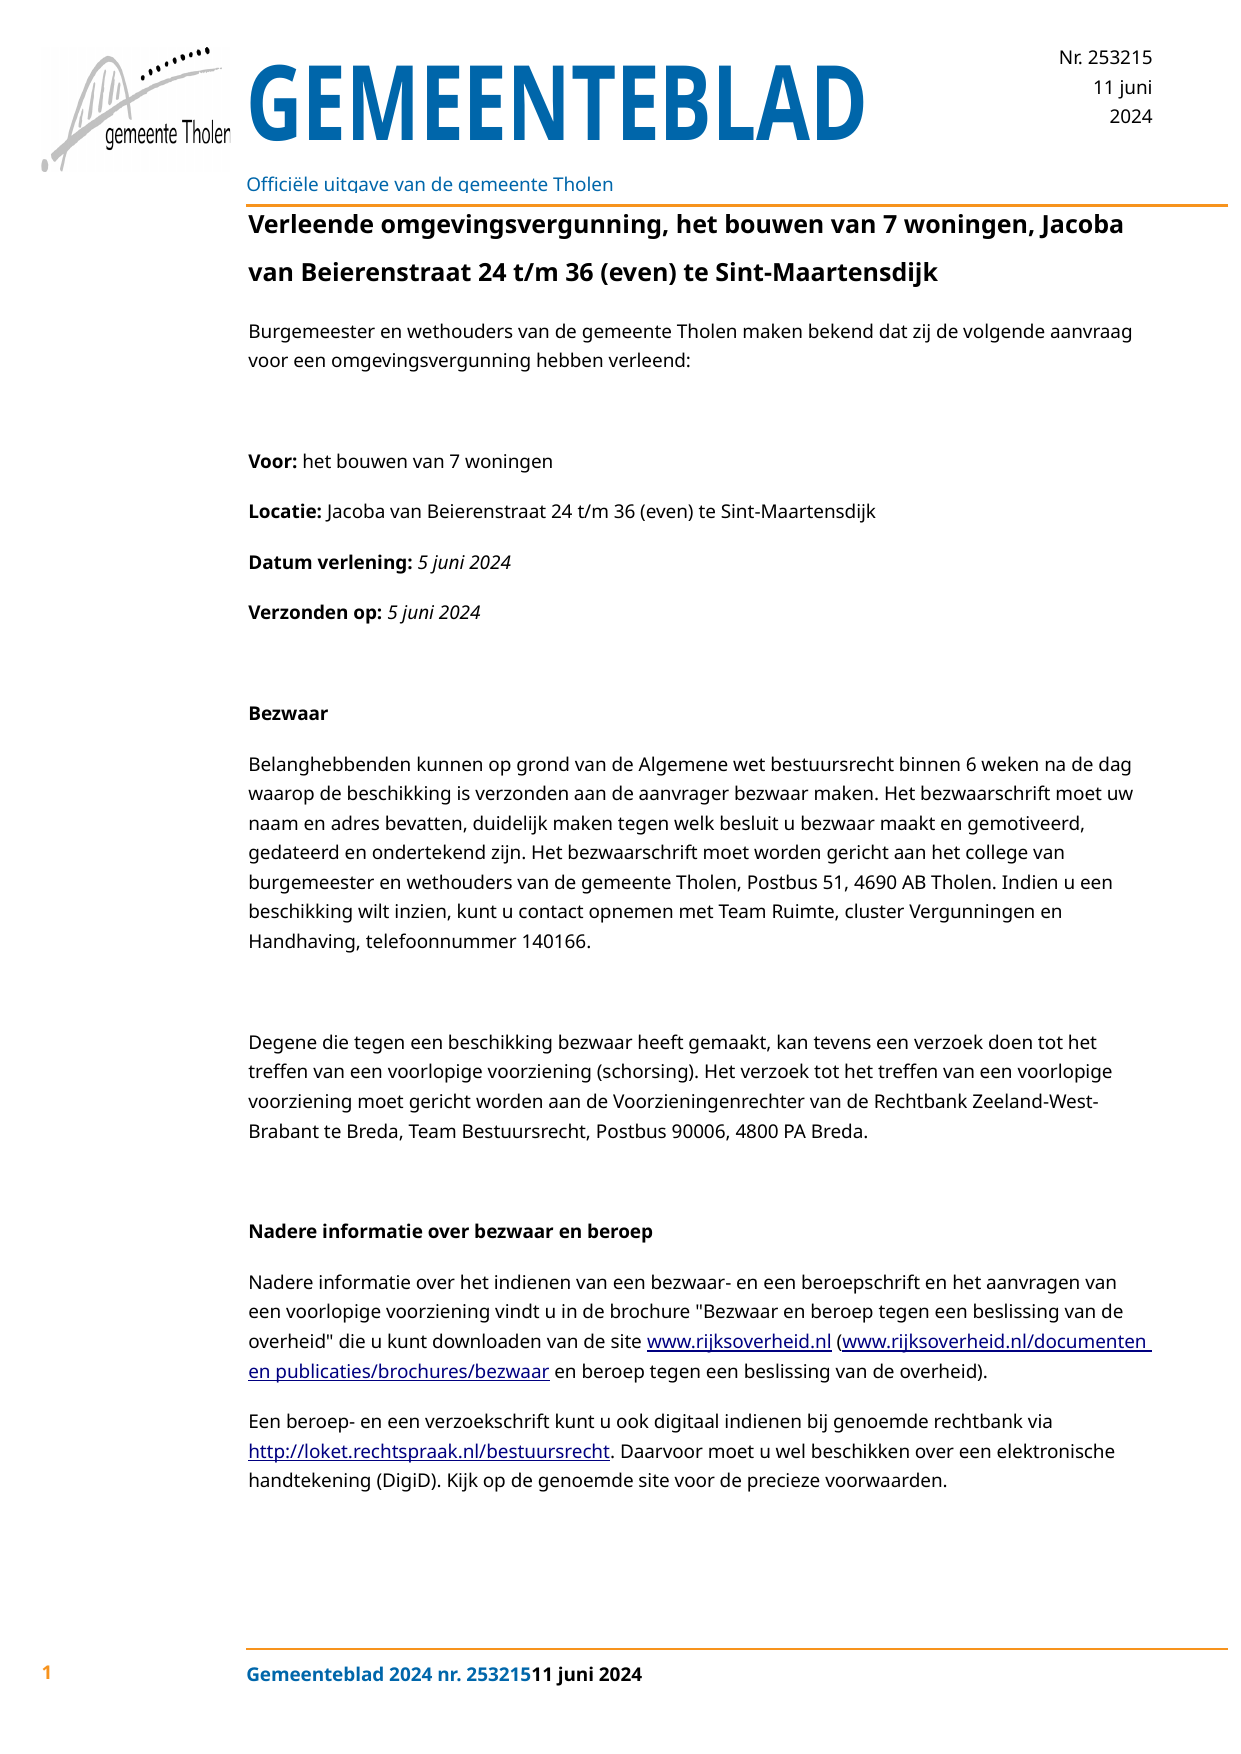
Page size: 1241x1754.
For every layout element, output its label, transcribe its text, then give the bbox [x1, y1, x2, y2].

text Verleende omgevingsvergunning, het bouwen van 7 woningen, Jacoba van Beierenstraat 24 t/m 36 (even) te Sint-Maartensdijk [248, 207, 1152, 288]
text Voor: het bouwen van 7 woningen [248, 448, 1152, 474]
picture [41, 47, 231, 172]
text Bezwaar [248, 700, 1152, 726]
text Belanghebbenden kunnen op grond van de Algemene wet bestuursrecht binnen 6 weken na de dag waarop de beschikking is verzonden aan de aanvrager bezwaar maken. Het bezwaarschrift moet uw naam en adres bevatten, duidelijk maken tegen welk besluit u bezwaar maakt en gemotiveerd, gedateerd en ondertekend zijn. Het bezwaarschrift moet worden gericht aan het college van burgemeester en wethouders van de gemeente Tholen, Postbus 51, 4690 AB Tholen. Indien u een beschikking wilt inzien, kunt u contact opnemen met Team Ruimte, cluster Vergunningen en Handhaving, telefoonnummer 140166. [248, 751, 1152, 954]
text Verzonden op: 5 juni 2024 [248, 599, 1152, 625]
text Nadere informatie over bezwaar en beroep [248, 1219, 1152, 1244]
text Burgemeester en wethouders van de gemeente Tholen maken bekend dat zij de volgende aanvraag voor een omgevingsvergunning hebben verleend: [248, 318, 1152, 373]
text Locatie: Jacoba van Beierenstraat 24 t/m 36 (even) te Sint-Maartensdijk [248, 499, 1152, 524]
text Een beroep- en een verzoekschrift kunt u ook digitaal indienen bij genoemde rechtbank via http://loket.rechtspraak.nl/bestuursrecht. Daarvoor moet u wel beschikken over een elektronische handtekening (DigiD). Kijk op de genoemde site voor de precieze voorwaarden. [248, 1408, 1152, 1493]
text Nadere informatie over het indienen van een bezwaar- en een beroepschrift en het aanvragen van een voorlopige voorziening vindt u in de brochure "Bezwaar en beroep tegen een beslissing van de overheid" die u kunt downloaden van de site www.rijksoverheid.nl (www.rijksoverheid.nl/documenten en publicaties/brochures/bezwaar en beroep tegen een beslissing van de overheid). [248, 1269, 1152, 1384]
text Degene die tegen een beschikking bezwaar heeft gemaakt, kan tevens een verzoek doen tot het treffen van een voorlopige voorziening (schorsing). Het verzoek tot het treffen van een voorlopige voorziening moet gericht worden aan de Voorzieningenrechter van de Rechtbank Zeeland-West-Brabant te Breda, Team Bestuursrecht, Postbus 90006, 4800 PA Breda. [248, 1029, 1152, 1144]
text Datum verlening: 5 juni 2024 [248, 549, 1152, 575]
